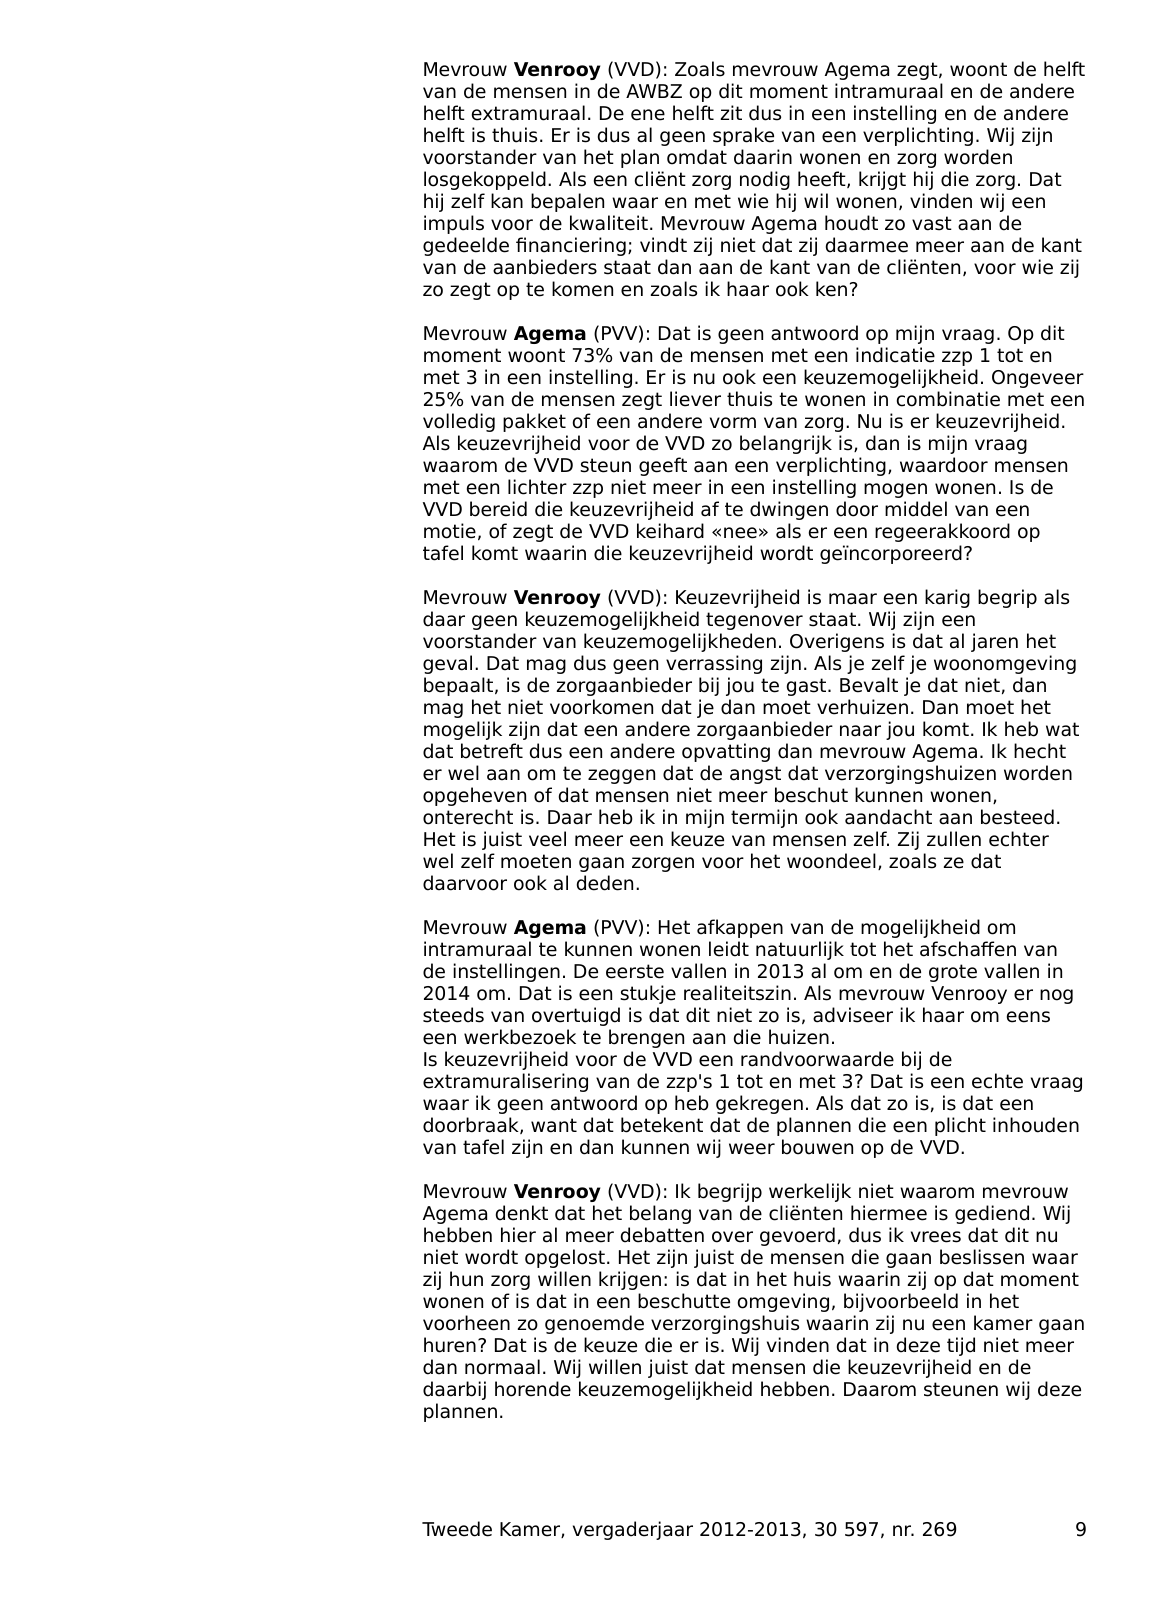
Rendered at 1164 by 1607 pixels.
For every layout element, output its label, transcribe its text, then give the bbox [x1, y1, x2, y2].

text Mevrouw Agema (PVV): Het afkappen van de mogelijkheid om intramuraal te kunnen wonen leidt natuurlijk tot het afschaffen van de instellingen. De eerste vallen in 2013 al om en de grote vallen in 2014 om. Dat is een stukje realiteitszin. Als mevrouw Venrooy er nog steeds van overtuigd is dat dit niet zo is, adviseer ik haar om eens een werkbezoek te brengen aan die huizen. [422, 917, 1087, 1049]
text Is keuzevrijheid voor de VVD een randvoorwaarde bij de extramuralisering van de zzp's 1 tot en met 3? Dat is een echte vraag waar ik geen antwoord op heb gekregen. Als dat zo is, is dat een doorbraak, want dat betekent dat de plannen die een plicht inhouden van tafel zijn en dan kunnen wij weer bouwen op de VVD. [422, 1049, 1087, 1159]
text Mevrouw Venrooy (VVD): Keuzevrijheid is maar een karig begrip als daar geen keuzemogelijkheid tegenover staat. Wij zijn een voorstander van keuzemogelijkheden. Overigens is dat al jaren het geval. Dat mag dus geen verrassing zijn. Als je zelf je woonomgeving bepaalt, is de zorgaanbieder bij jou te gast. Bevalt je dat niet, dan mag het niet voorkomen dat je dan moet verhuizen. Dan moet het mogelijk zijn dat een andere zorgaanbieder naar jou komt. Ik heb wat dat betreft dus een andere opvatting dan mevrouw Agema. Ik hecht er wel aan om te zeggen dat de angst dat verzorgingshuizen worden opgeheven of dat mensen niet meer beschut kunnen wonen, onterecht is. Daar heb ik in mijn termijn ook aandacht aan besteed. Het is juist veel meer een keuze van mensen zelf. Zij zullen echter wel zelf moeten gaan zorgen voor het woondeel, zoals ze dat daarvoor ook al deden. [422, 587, 1087, 895]
text Mevrouw Agema (PVV): Dat is geen antwoord op mijn vraag. Op dit moment woont 73% van de mensen met een indicatie zzp 1 tot en met 3 in een instelling. Er is nu ook een keuzemogelijkheid. Ongeveer 25% van de mensen zegt liever thuis te wonen in combinatie met een volledig pakket of een andere vorm van zorg. Nu is er keuzevrijheid. Als keuzevrijheid voor de VVD zo belangrijk is, dan is mijn vraag waarom de VVD steun geeft aan een verplichting, waardoor mensen met een lichter zzp niet meer in een instelling mogen wonen. Is de VVD bereid die keuzevrijheid af te dwingen door middel van een motie, of zegt de VVD keihard «nee» als er een regeerakkoord op tafel komt waarin die keuzevrijheid wordt geïncorporeerd? [422, 323, 1087, 565]
text Mevrouw Venrooy (VVD): Zoals mevrouw Agema zegt, woont de helft van de mensen in de AWBZ op dit moment intramuraal en de andere helft extramuraal. De ene helft zit dus in een instelling en de andere helft is thuis. Er is dus al geen sprake van een verplichting. Wij zijn voorstander van het plan omdat daarin wonen en zorg worden losgekoppeld. Als een cliënt zorg nodig heeft, krijgt hij die zorg. Dat hij zelf kan bepalen waar en met wie hij wil wonen, vinden wij een impuls voor de kwaliteit. Mevrouw Agema houdt zo vast aan de gedeelde financiering; vindt zij niet dat zij daarmee meer aan de kant van de aanbieders staat dan aan de kant van de cliënten, voor wie zij zo zegt op te komen en zoals ik haar ook ken? [422, 59, 1087, 301]
text Mevrouw Venrooy (VVD): Ik begrijp werkelijk niet waarom mevrouw Agema denkt dat het belang van de cliënten hiermee is gediend. Wij hebben hier al meer debatten over gevoerd, dus ik vrees dat dit nu niet wordt opgelost. Het zijn juist de mensen die gaan beslissen waar zij hun zorg willen krijgen: is dat in het huis waarin zij op dat moment wonen of is dat in een beschutte omgeving, bijvoorbeeld in het voorheen zo genoemde verzorgingshuis waarin zij nu een kamer gaan huren? Dat is de keuze die er is. Wij vinden dat in deze tijd niet meer dan normaal. Wij willen juist dat mensen die keuzevrijheid en de daarbij horende keuzemogelijkheid hebben. Daarom steunen wij deze plannen. [422, 1181, 1087, 1423]
